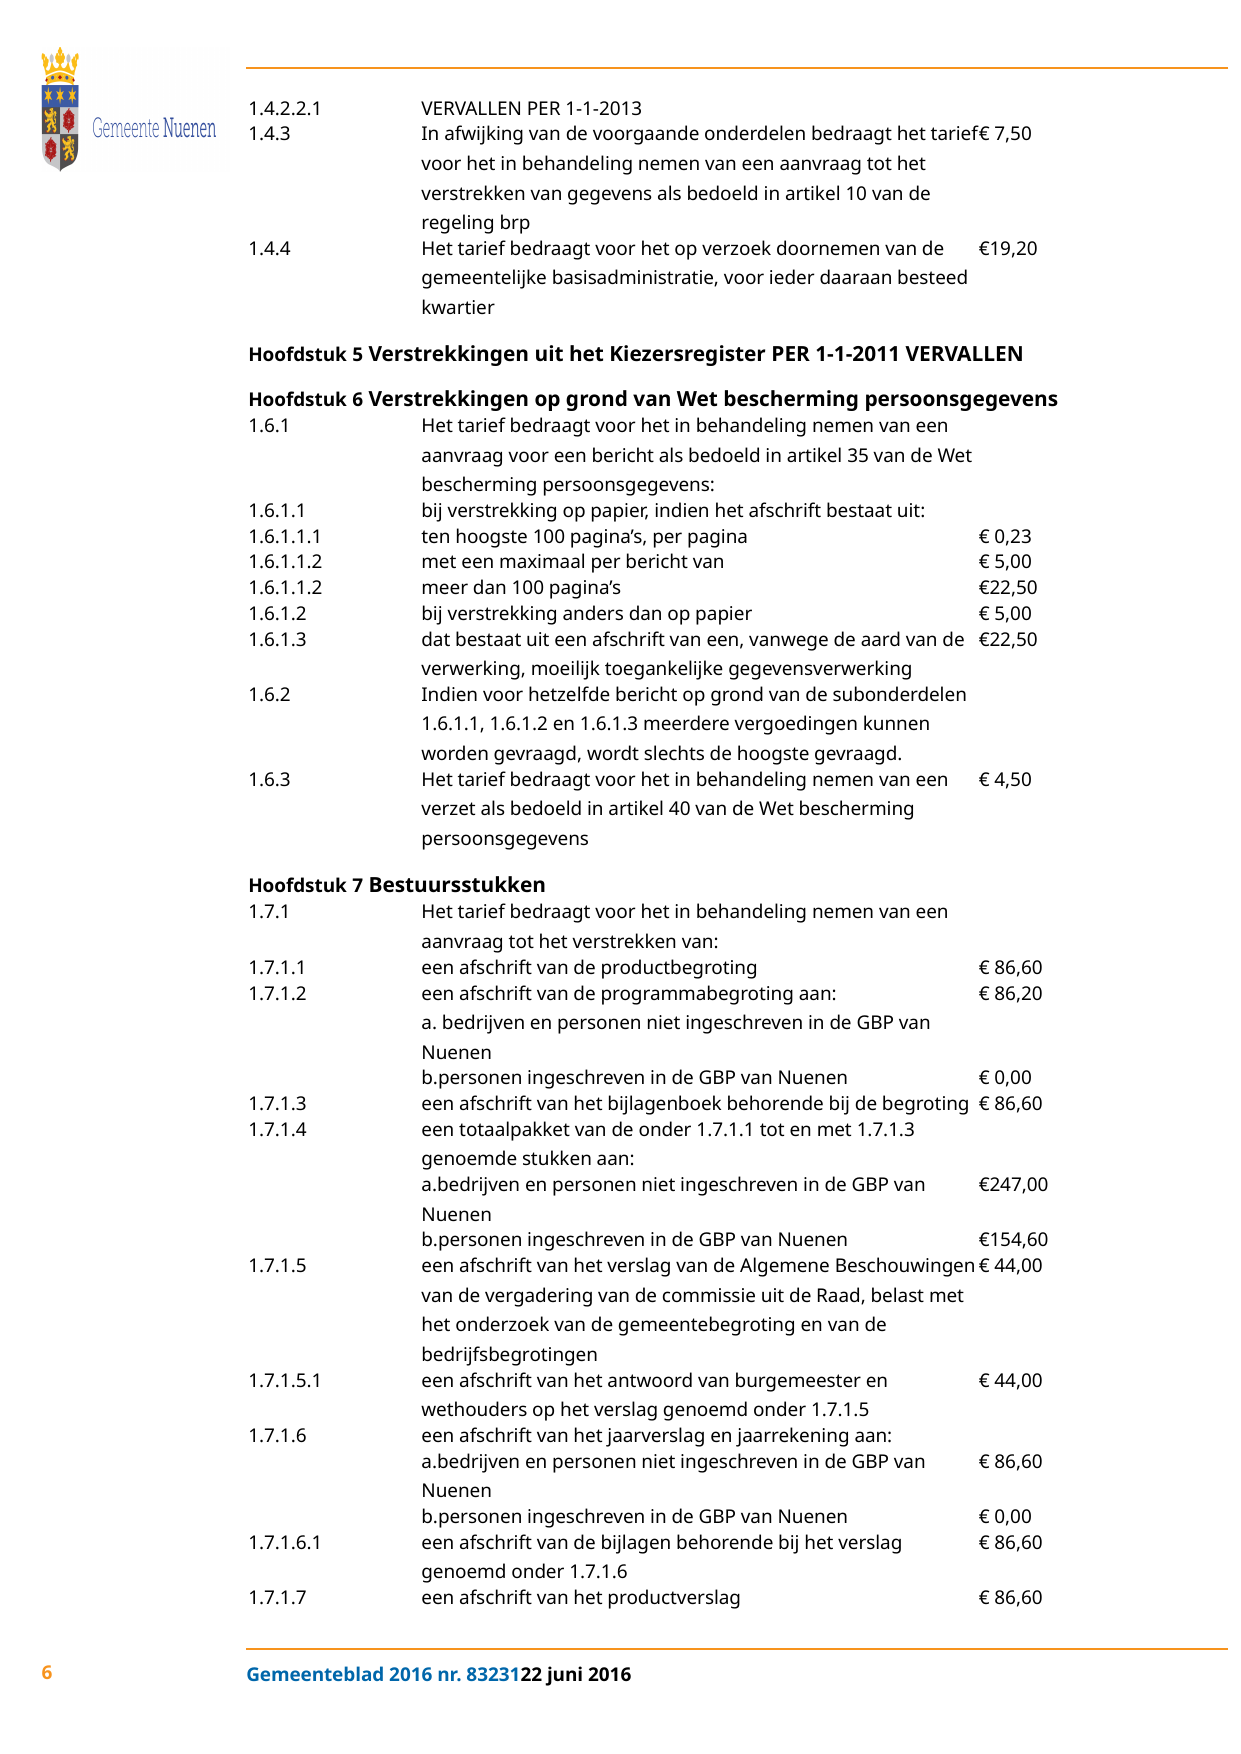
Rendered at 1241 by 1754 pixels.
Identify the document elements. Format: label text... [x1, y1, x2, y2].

table_cell 1.7.1.5 [248, 1253, 421, 1367]
table_cell Het tarief bedraagt voor het in behandeling nemen van een verzet als bedoeld in artikel 40 van de Wet bescherming persoonsgegevens [421, 766, 978, 851]
table_cell 1.6.3 [248, 766, 421, 851]
table_cell [979, 95, 1152, 121]
table_cell met een maximaal per bericht van [421, 549, 978, 574]
table_cell een afschrift van de programmabegroting aan: a. bedrijven en personen niet ingeschreven in de GBP van Nuenen [421, 980, 978, 1064]
table_cell [248, 1503, 421, 1529]
table_cell [979, 681, 1152, 766]
table_cell 1.7.1.6 [248, 1422, 421, 1448]
table_cell € 86,60 [979, 954, 1152, 980]
table_cell In afwijking van de voorgaande onderdelen bedraagt het tarief voor het in behandeling nemen van een aanvraag tot het verstrekken van gegevens als bedoeld in artikel 10 van de regeling brp [421, 121, 978, 235]
table_cell [248, 1227, 421, 1252]
table_cell €22,50 [979, 574, 1152, 600]
table_cell 1.7.1.3 [248, 1090, 421, 1116]
table_cell € 44,00 [979, 1253, 1152, 1367]
table_header [979, 412, 1152, 497]
table_cell 1.6.1.1.1 [248, 523, 421, 548]
table_cell b.personen ingeschreven in de GBP van Nuenen [421, 1065, 978, 1090]
table_cell 1.6.1.1.2 [248, 549, 421, 574]
text Hoofdstuk 7 Bestuursstukken [248, 870, 1152, 898]
table_cell € 86,60 [979, 1529, 1152, 1584]
table_cell 1.4.2.2.1 [248, 95, 421, 121]
table_cell VERVALLEN PER 1-1-2013 [421, 95, 978, 121]
table_cell € 86,60 [979, 1090, 1152, 1116]
table_header Het tarief bedraagt voor het in behandeling nemen van een aanvraag voor een bericht als bedoeld in artikel 35 van de Wet bescherming persoonsgegevens: [421, 412, 978, 497]
table_cell € 7,50 [979, 121, 1152, 235]
table_cell 1.7.1.4 [248, 1116, 421, 1171]
table_cell [248, 1065, 421, 1090]
table_cell € 86,60 [979, 1448, 1152, 1503]
table_cell €19,20 [979, 235, 1152, 320]
table_cell een afschrift van de productbegroting [421, 954, 978, 980]
text Hoofdstuk 6 Verstrekkingen op grond van Wet bescherming persoonsgegevens [248, 384, 1152, 412]
table_cell [979, 1116, 1152, 1171]
table_cell 1.6.1.1 [248, 497, 421, 523]
table_cell 1.6.2 [248, 681, 421, 766]
table_cell meer dan 100 pagina’s [421, 574, 978, 600]
table_header [979, 899, 1152, 954]
table_header 1.7.1 [248, 899, 421, 954]
table_cell a.bedrijven en personen niet ingeschreven in de GBP van Nuenen [421, 1448, 978, 1503]
table_cell bij verstrekking op papier, indien het afschrift bestaat uit: [421, 497, 978, 523]
table_header Het tarief bedraagt voor het in behandeling nemen van een aanvraag tot het verstrekken van: [421, 899, 978, 954]
picture [41, 47, 231, 172]
table_cell b.personen ingeschreven in de GBP van Nuenen [421, 1227, 978, 1252]
table_header 1.6.1 [248, 412, 421, 497]
table_cell €154,60 [979, 1227, 1152, 1252]
table_cell € 44,00 [979, 1367, 1152, 1422]
table_cell 1.6.1.1.2 [248, 574, 421, 600]
table_cell 1.7.1.7 [248, 1584, 421, 1610]
table_cell € 5,00 [979, 549, 1152, 574]
table_cell 1.7.1.1 [248, 954, 421, 980]
table_cell €247,00 [979, 1171, 1152, 1227]
table_cell [248, 1171, 421, 1227]
table_cell een afschrift van het verslag van de Algemene Beschouwingen van de vergadering van de commissie uit de Raad, belast met het onderzoek van de gemeentebegroting en van de bedrijfsbegrotingen [421, 1253, 978, 1367]
table_cell dat bestaat uit een afschrift van een, vanwege de aard van de verwerking, moeilijk toegankelijke gegevensverwerking [421, 626, 978, 681]
table_cell b.personen ingeschreven in de GBP van Nuenen [421, 1503, 978, 1529]
table_cell een afschrift van het productverslag [421, 1584, 978, 1610]
table_cell 1.4.4 [248, 235, 421, 320]
table_cell 1.7.1.6.1 [248, 1529, 421, 1584]
table_cell ten hoogste 100 pagina’s, per pagina [421, 523, 978, 548]
table_cell € 5,00 [979, 600, 1152, 626]
table_cell [979, 497, 1152, 523]
table_cell een totaalpakket van de onder 1.7.1.1 tot en met 1.7.1.3 genoemde stukken aan: [421, 1116, 978, 1171]
table_cell een afschrift van het bijlagenboek behorende bij de begroting [421, 1090, 978, 1116]
table_cell 1.6.1.2 [248, 600, 421, 626]
table_cell € 0,00 [979, 1503, 1152, 1529]
text Hoofdstuk 5 Verstrekkingen uit het Kiezersregister PER 1-1-2011 VERVALLEN [248, 339, 1152, 368]
table_cell een afschrift van het antwoord van burgemeester en wethouders op het verslag genoemd onder 1.7.1.5 [421, 1367, 978, 1422]
table_cell een afschrift van de bijlagen behorende bij het verslag genoemd onder 1.7.1.6 [421, 1529, 978, 1584]
table_cell een afschrift van het jaarverslag en jaarrekening aan: [421, 1422, 978, 1448]
table_cell € 4,50 [979, 766, 1152, 851]
table_cell [979, 1422, 1152, 1448]
table_cell € 0,00 [979, 1065, 1152, 1090]
table_cell 1.7.1.5.1 [248, 1367, 421, 1422]
table_cell Het tarief bedraagt voor het op verzoek doornemen van de gemeentelijke basisadministratie, voor ieder daaraan besteed kwartier [421, 235, 978, 320]
table_cell € 86,60 [979, 1584, 1152, 1610]
table_cell € 0,23 [979, 523, 1152, 548]
table_cell € 86,20 [979, 980, 1152, 1064]
table_cell bij verstrekking anders dan op papier [421, 600, 978, 626]
table_cell [248, 1448, 421, 1503]
table_cell 1.4.3 [248, 121, 421, 235]
table_cell 1.6.1.3 [248, 626, 421, 681]
table_cell €22,50 [979, 626, 1152, 681]
table_cell Indien voor hetzelfde bericht op grond van de subonderdelen 1.6.1.1, 1.6.1.2 en 1.6.1.3 meerdere vergoedingen kunnen worden gevraagd, wordt slechts de hoogste gevraagd. [421, 681, 978, 766]
table_cell a.bedrijven en personen niet ingeschreven in de GBP van Nuenen [421, 1171, 978, 1227]
table_cell 1.7.1.2 [248, 980, 421, 1064]
